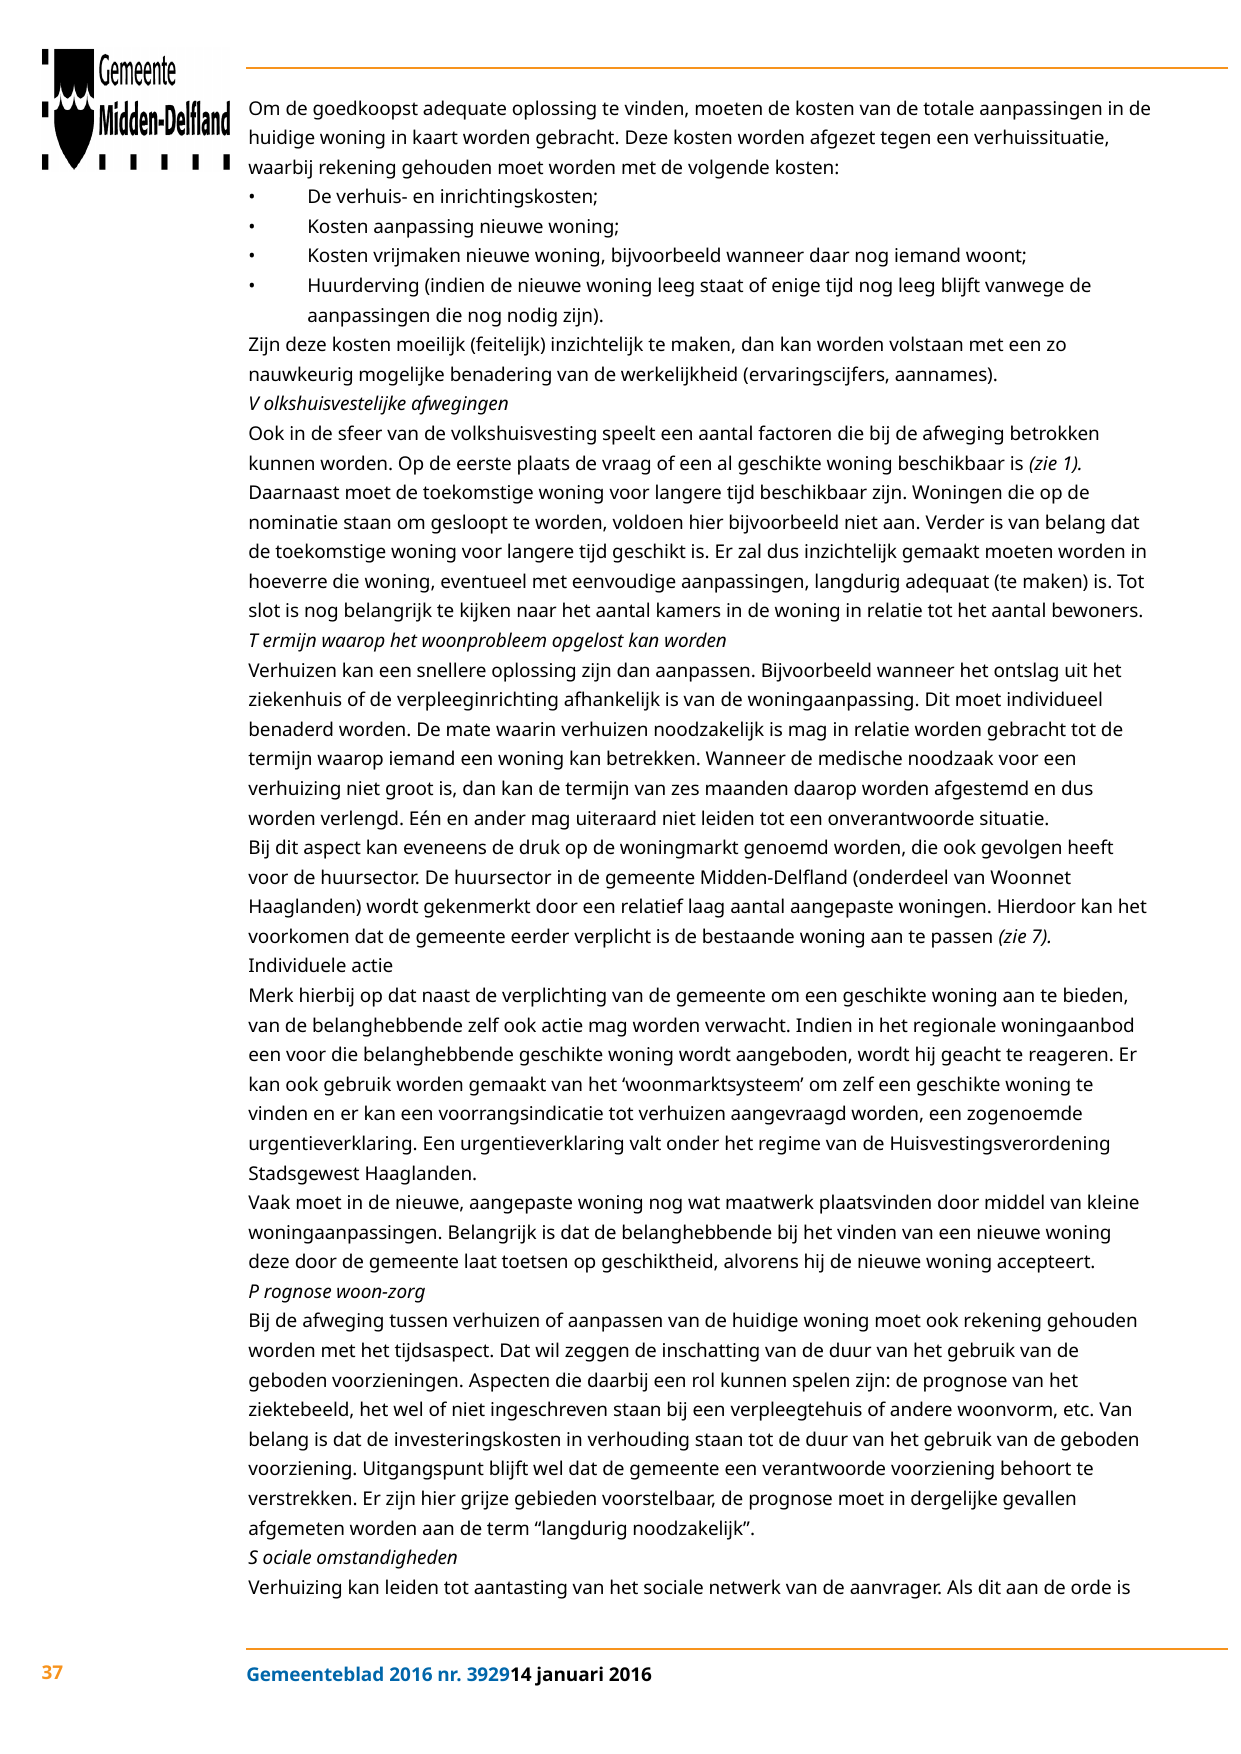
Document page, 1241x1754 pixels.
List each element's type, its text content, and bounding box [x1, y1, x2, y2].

text V olkshuisvestelijke afwegingen [248, 391, 1152, 416]
text Vaak moet in de nieuwe, aangepaste woning nog wat maatwerk plaatsvinden door middel van kleine woningaanpassingen. Belangrijk is dat de belanghebbende bij het vinden van een nieuwe woning deze door de gemeente laat toetsen op geschiktheid, alvorens hij de nieuwe woning accepteert. [248, 1189, 1152, 1274]
text Merk hierbij op dat naast de verplichting van de gemeente om een geschikte woning aan te bieden, van de belanghebbende zelf ook actie mag worden verwacht. Indien in het regionale woningaanbod een voor die belanghebbende geschikte woning wordt aangeboden, wordt hij geacht te reageren. Er kan ook gebruik worden gemaakt van het ‘woonmarktsysteem’ om zelf een geschikte woning te vinden en er kan een voorrangsindicatie tot verhuizen aangevraagd worden, een zogenoemde urgentieverklaring. Een urgentieverklaring valt onder het regime van de Huisvestingsverordening Stadsgewest Haaglanden. [248, 982, 1152, 1186]
text Individuele actie [248, 953, 1152, 978]
text Verhuizing kan leiden tot aantasting van het sociale netwerk van de aanvrager. Als dit aan de orde is [248, 1574, 1152, 1600]
text Bij de afweging tussen verhuizen of aanpassen van de huidige woning moet ook rekening gehouden worden met het tijdsaspect. Dat wil zeggen de inschatting van de duur van het gebruik van de geboden voorzieningen. Aspecten die daarbij een rol kunnen spelen zijn: de prognose van het ziektebeeld, het wel of niet ingeschreven staan bij een verpleegtehuis of andere woonvorm, etc. Van belang is dat de investeringskosten in verhouding staan tot de duur van het gebruik van de geboden voorziening. Uitgangspunt blijft wel dat de gemeente een verantwoorde voorziening behoort te verstrekken. Er zijn hier grijze gebieden voorstelbaar, de prognose moet in dergelijke gevallen afgemeten worden aan de term “langdurig noodzakelijk”. [248, 1308, 1152, 1541]
text Om de goedkoopst adequate oplossing te vinden, moeten de kosten van de totale aanpassingen in de huidige woning in kaart worden gebracht. Deze kosten worden afgezet tegen een verhuissituatie, waarbij rekening gehouden moet worden met de volgende kosten: [248, 95, 1152, 180]
picture [41, 47, 231, 172]
text Ook in de sfeer van de volkshuisvesting speelt een aantal factoren die bij de afweging betrokken kunnen worden. Op de eerste plaats de vraag of een al geschikte woning beschikbaar is (zie 1). Daarnaast moet de toekomstige woning voor langere tijd beschikbaar zijn. Woningen die op de nominatie staan om gesloopt te worden, voldoen hier bijvoorbeeld niet aan. Verder is van belang dat de toekomstige woning voor langere tijd geschikt is. Er zal dus inzichtelijk gemaakt moeten worden in hoeverre die woning, eventueel met eenvoudige aanpassingen, langdurig adequaat (te maken) is. Tot slot is nog belangrijk te kijken naar het aantal kamers in de woning in relatie tot het aantal bewoners. [248, 420, 1152, 623]
text Zijn deze kosten moeilijk (feitelijk) inzichtelijk te maken, dan kan worden volstaan met een zo nauwkeurig mogelijke benadering van de werkelijkheid (ervaringscijfers, aannames). [248, 331, 1152, 387]
text Verhuizen kan een snellere oplossing zijn dan aanpassen. Bijvoorbeeld wanneer het ontslag uit het ziekenhuis of de verpleeginrichting afhankelijk is van de woningaanpassing. Dit moet individueel benaderd worden. De mate waarin verhuizen noodzakelijk is mag in relatie worden gebracht tot de termijn waarop iemand een woning kan betrekken. Wanneer de medische noodzaak voor een verhuizing niet groot is, dan kan de termijn van zes maanden daarop worden afgestemd en dus worden verlengd. Eén en ander mag uiteraard niet leiden tot een onverantwoorde situatie. [248, 657, 1152, 831]
list Kosten vrijmaken nieuwe woning, bijvoorbeeld wanneer daar nog iemand woont; [248, 243, 1152, 268]
text S ociale omstandigheden [248, 1544, 1152, 1570]
text T ermijn waarop het woonprobleem opgelost kan worden [248, 627, 1152, 653]
text Bij dit aspect kan eveneens de druk op de woningmarkt genoemd worden, die ook gevolgen heeft voor de huursector. De huursector in de gemeente Midden-Delfland (onderdeel van Woonnet Haaglanden) wordt gekenmerkt door een relatief laag aantal aangepaste woningen. Hierdoor kan het voorkomen dat de gemeente eerder verplicht is de bestaande woning aan te passen (zie 7). [248, 834, 1152, 949]
list Kosten aanpassing nieuwe woning; [248, 213, 1152, 239]
text P rognose woon-zorg [248, 1278, 1152, 1304]
list Huurderving (indien de nieuwe woning leeg staat of enige tijd nog leeg blijft vanwege de aanpassingen die nog nodig zijn). [248, 272, 1152, 328]
list De verhuis- en inrichtingskosten; [248, 183, 1152, 209]
